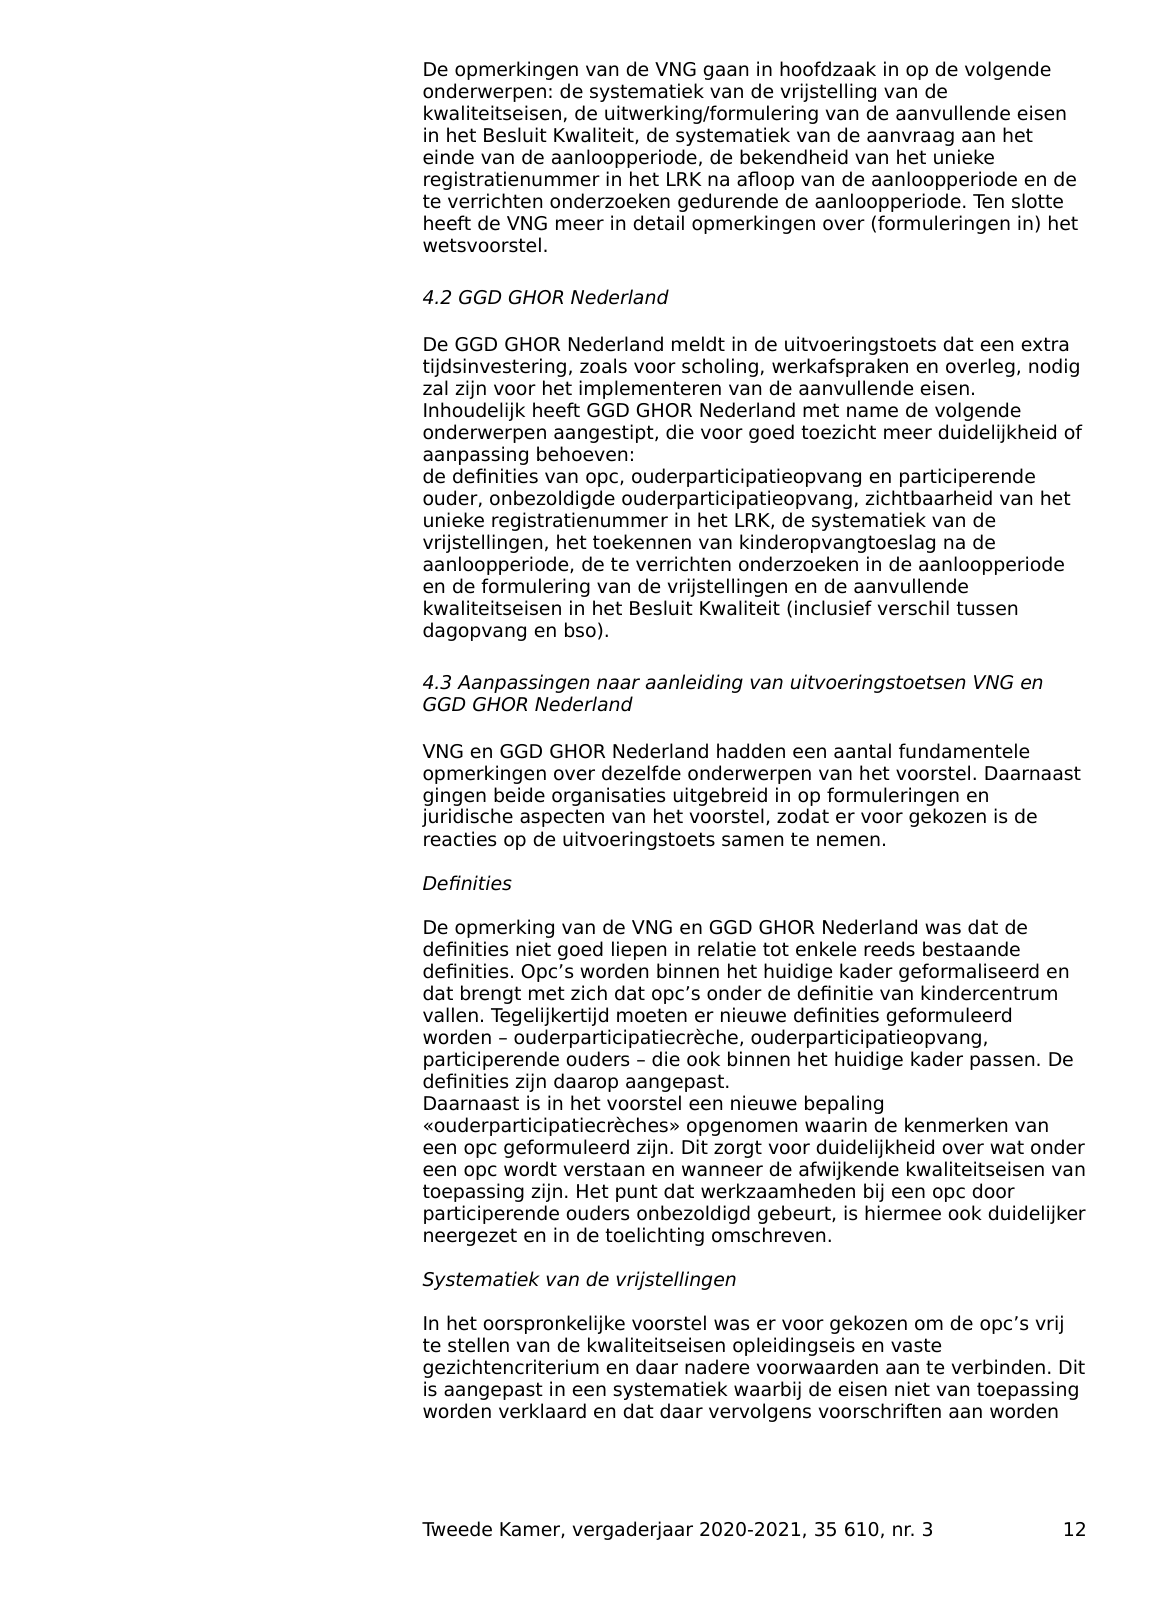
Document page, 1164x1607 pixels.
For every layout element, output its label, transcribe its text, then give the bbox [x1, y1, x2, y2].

subtitle 4.2 GGD GHOR Nederland [422, 287, 1087, 309]
text de definities van opc, ouderparticipatieopvang en participerende ouder, onbezoldigde ouderparticipatieopvang, zichtbaarheid van het unieke registratienummer in het LRK, de systematiek van de vrijstellingen, het toekennen van kinderopvangtoeslag na de aanloopperiode, de te verrichten onderzoeken in de aanloopperiode en de formulering van de vrijstellingen en de aanvullende kwaliteitseisen in het Besluit Kwaliteit (inclusief verschil tussen dagopvang en bso). [422, 466, 1087, 642]
text De opmerking van de VNG en GGD GHOR Nederland was dat de definities niet goed liepen in relatie tot enkele reeds bestaande definities. Opc’s worden binnen het huidige kader geformaliseerd en dat brengt met zich dat opc’s onder de definitie van kindercentrum vallen. Tegelijkertijd moeten er nieuwe definities geformuleerd worden – ouderparticipatiecrèche, ouderparticipatieopvang, participerende ouders – die ook binnen het huidige kader passen. De definities zijn daarop aangepast. [422, 917, 1087, 1093]
subtitle 4.3 Aanpassingen naar aanleiding van uitvoeringstoetsen VNG en GGD GHOR Nederland [422, 672, 1087, 716]
subtitle Definities [422, 873, 1087, 894]
text Inhoudelijk heeft GGD GHOR Nederland met name de volgende onderwerpen aangestipt, die voor goed toezicht meer duidelijkheid of aanpassing behoeven: [422, 400, 1087, 466]
text Daarnaast is in het voorstel een nieuwe bepaling «ouderparticipatiecrèches» opgenomen waarin de kenmerken van een opc geformuleerd zijn. Dit zorgt voor duidelijkheid over wat onder een opc wordt verstaan en wanneer de afwijkende kwaliteitseisen van toepassing zijn. Het punt dat werkzaamheden bij een opc door participerende ouders onbezoldigd gebeurt, is hiermee ook duidelijker neergezet en in de toelichting omschreven. [422, 1093, 1087, 1246]
subtitle Systematiek van de vrijstellingen [422, 1269, 1087, 1291]
text VNG en GGD GHOR Nederland hadden een aantal fundamentele opmerkingen over dezelfde onderwerpen van het voorstel. Daarnaast gingen beide organisaties uitgebreid in op formuleringen en juridische aspecten van het voorstel, zodat er voor gekozen is de reacties op de uitvoeringstoets samen te nemen. [422, 741, 1087, 850]
text In het oorspronkelijke voorstel was er voor gekozen om de opc’s vrij te stellen van de kwaliteitseisen opleidingseis en vaste gezichtencriterium en daar nadere voorwaarden aan te verbinden. Dit is aangepast in een systematiek waarbij de eisen niet van toepassing worden verklaard en dat daar vervolgens voorschriften aan worden [422, 1313, 1087, 1423]
text De GGD GHOR Nederland meldt in de uitvoeringstoets dat een extra tijdsinvestering, zoals voor scholing, werkafspraken en overleg, nodig zal zijn voor het implementeren van de aanvullende eisen. [422, 334, 1087, 400]
text De opmerkingen van de VNG gaan in hoofdzaak in op de volgende onderwerpen: de systematiek van de vrijstelling van de kwaliteitseisen, de uitwerking/formulering van de aanvullende eisen in het Besluit Kwaliteit, de systematiek van de aanvraag aan het einde van de aanloopperiode, de bekendheid van het unieke registratienummer in het LRK na afloop van de aanloopperiode en de te verrichten onderzoeken gedurende de aanloopperiode. Ten slotte heeft de VNG meer in detail opmerkingen over (formuleringen in) het wetsvoorstel. [422, 59, 1087, 257]
